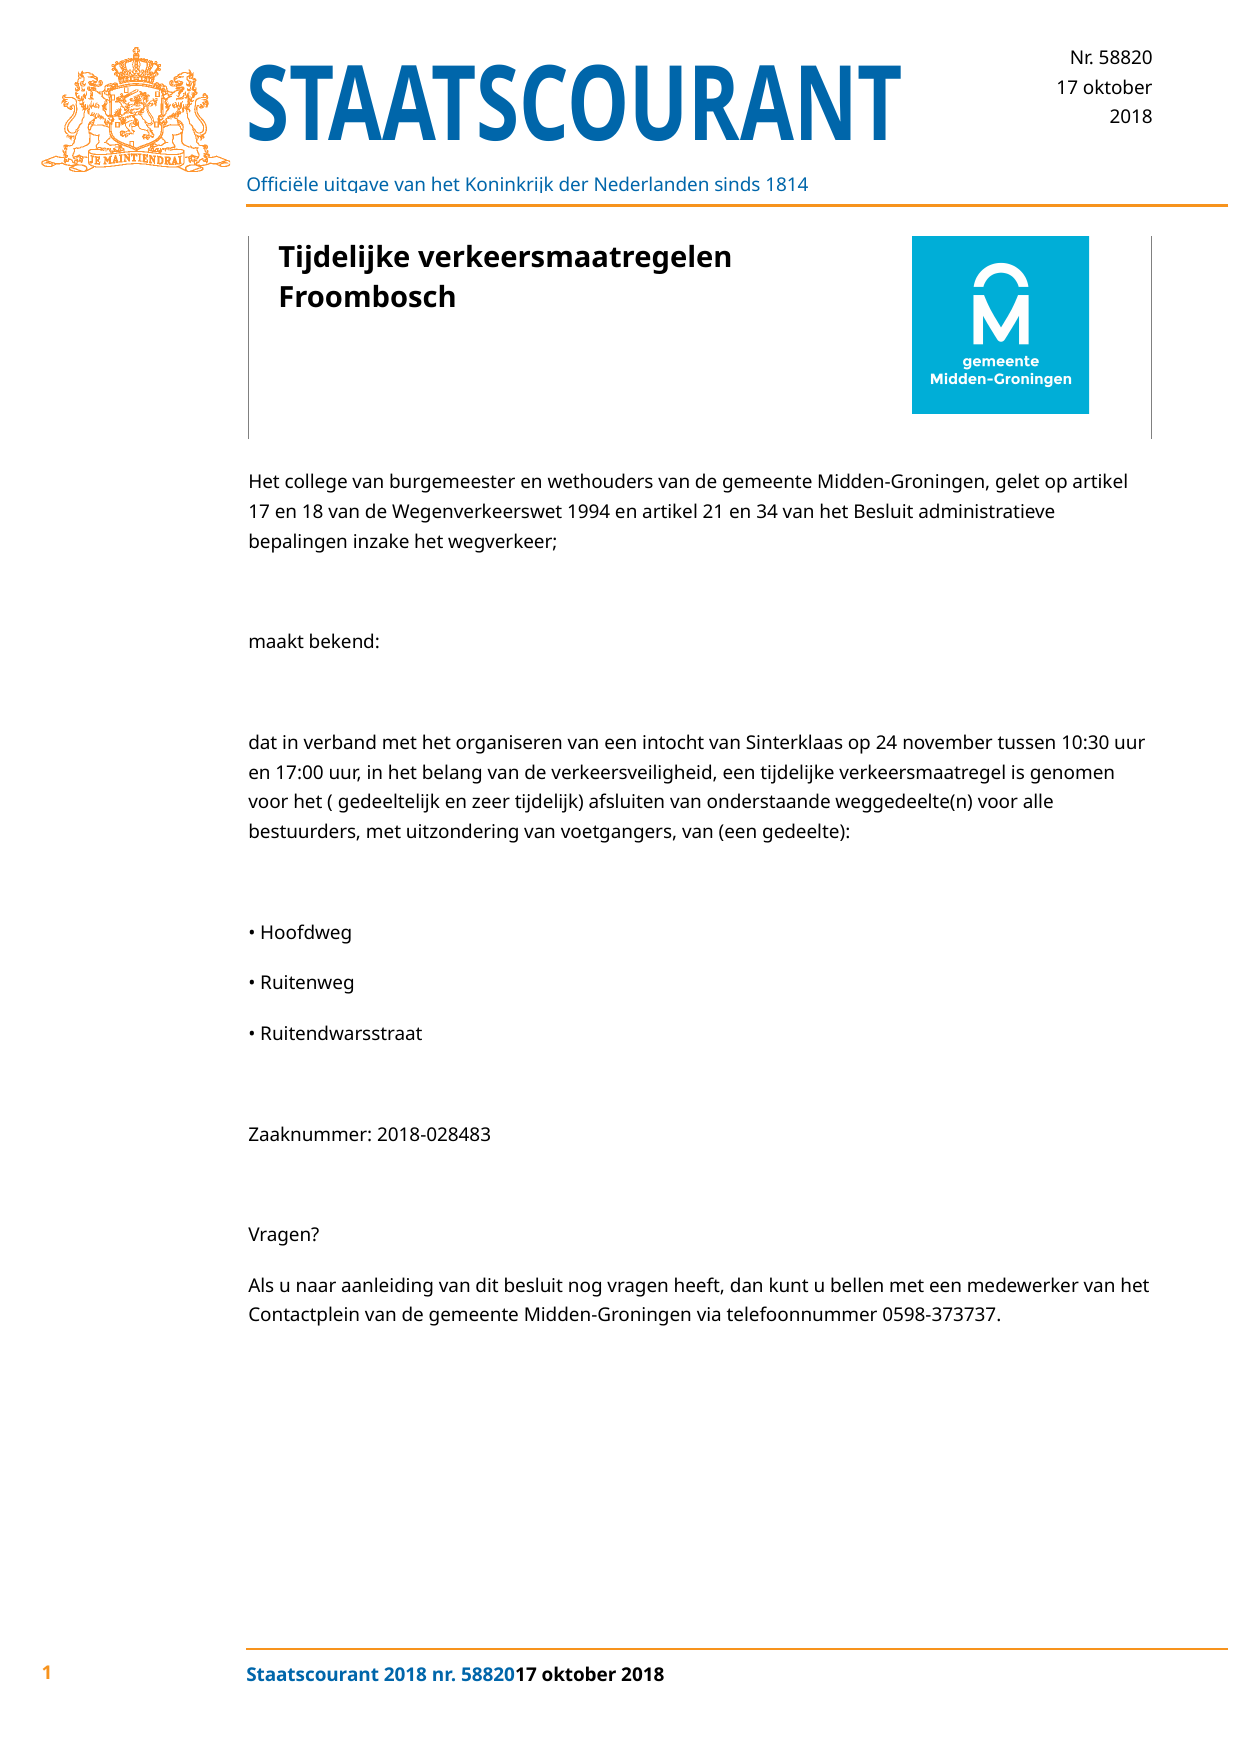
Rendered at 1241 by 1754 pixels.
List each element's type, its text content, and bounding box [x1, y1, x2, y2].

text maakt bekend: [248, 629, 1152, 654]
text • Ruitendwarsstraat [248, 1020, 1152, 1046]
picture [41, 47, 231, 172]
text Vragen? [248, 1222, 1152, 1247]
picture [964, 359, 971, 368]
picture [1046, 377, 1052, 385]
picture [932, 374, 942, 383]
picture [983, 359, 989, 366]
table_header [850, 236, 912, 413]
text dat in verband met het organiseren van een intocht van Sinterklaas op 24 november tussen 10:30 uur en 17:00 uur, in het belang van de verkeersveiligheid, een tijdelijke verkeersmaatregel is genomen voor het ( gedeeltelijk en zeer tijdelijk) afsluiten van onderstaande weggedeelte(n) voor alle bestuurders, met uitzondering van voetgangers, van (een gedeelte): [248, 729, 1152, 844]
picture [974, 296, 1028, 344]
picture [975, 264, 1027, 286]
text Als u naar aanleiding van dit besluit nog vragen heeft, dan kunt u bellen met een medewerker van het Contactplein van de gemeente Midden-Groningen via telefoonnummer 0598-373737. [248, 1272, 1152, 1327]
table_header Tijdelijke verkeersmaatregelen Froombosch [249, 236, 850, 439]
table_header [850, 414, 1151, 439]
table_header [1090, 236, 1151, 413]
text • Hoofdweg [248, 919, 1152, 945]
text • Ruitenweg [248, 969, 1152, 995]
text Zaaknummer: 2018-028483 [248, 1121, 1152, 1146]
text Het college van burgemeester en wethouders van de gemeente Midden-Groningen, gelet op artikel 17 en 18 van de Wegenverkeerswet 1994 en artikel 21 en 34 van het Besluit administratieve bepalingen inzake het wegverkeer; [248, 469, 1152, 553]
